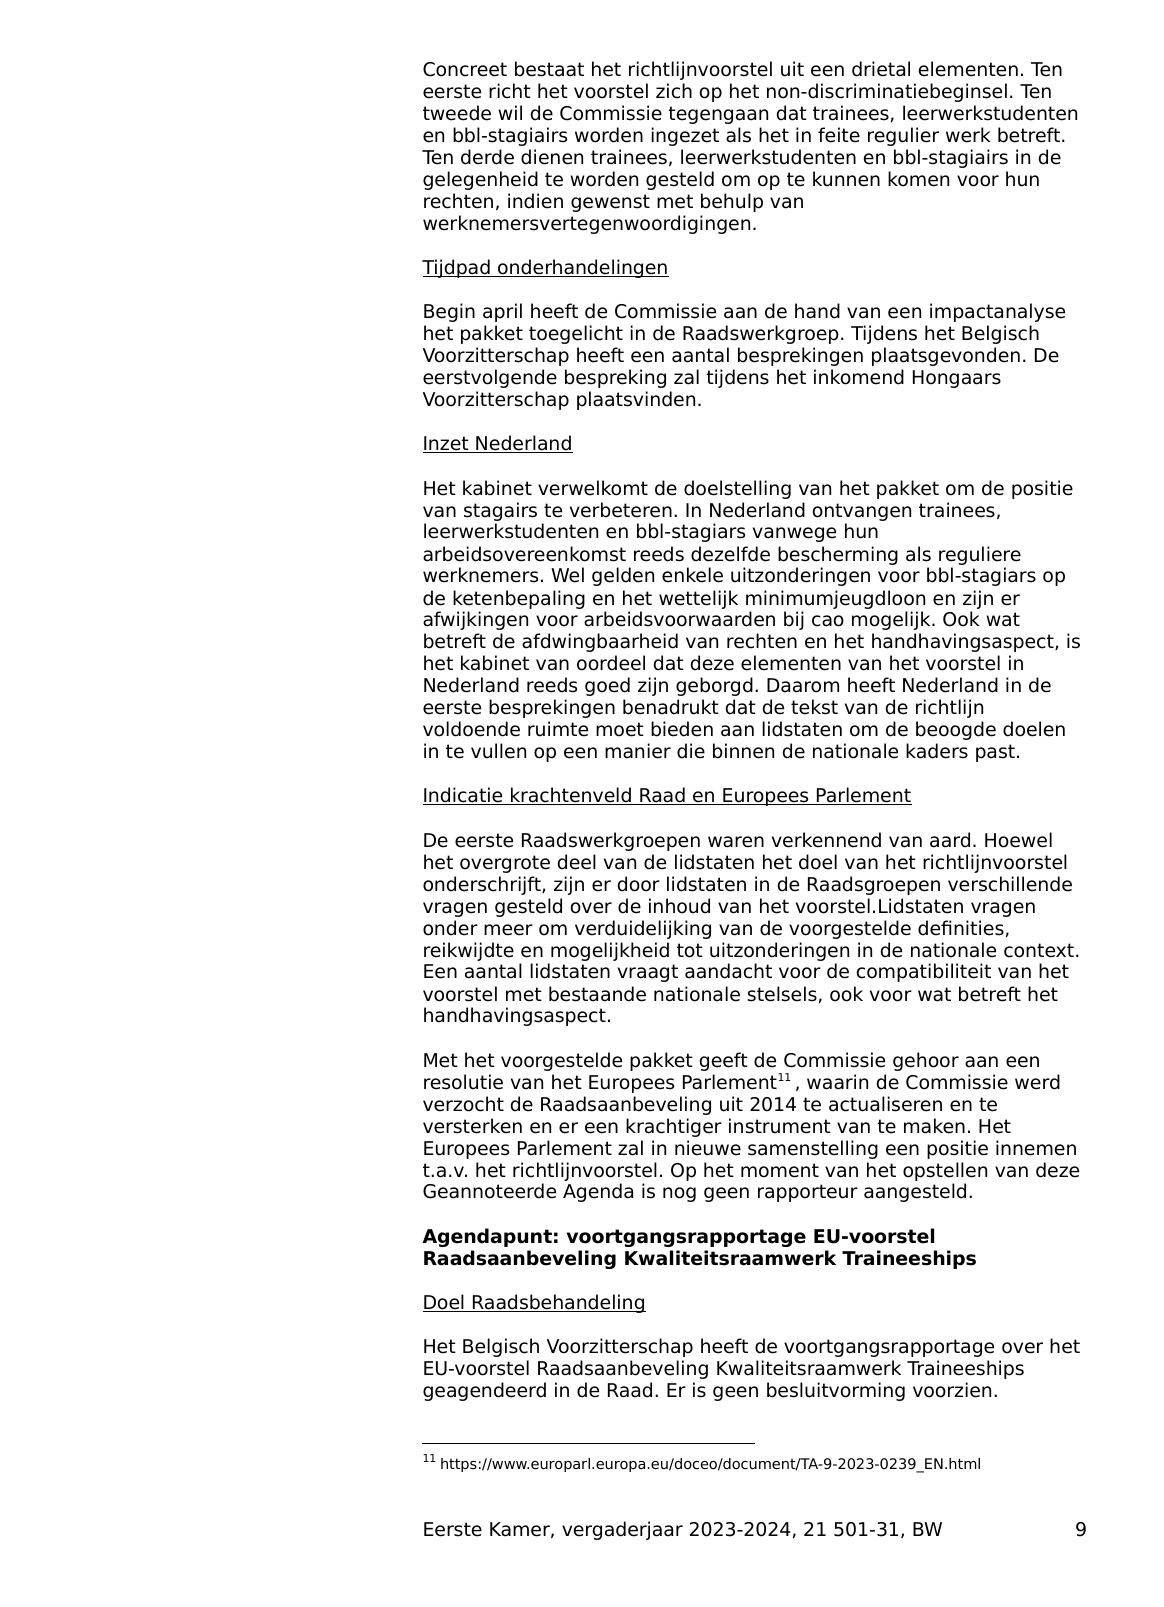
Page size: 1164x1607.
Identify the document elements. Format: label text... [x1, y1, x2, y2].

text Concreet bestaat het richtlijnvoorstel uit een drietal elementen. Ten eerste richt het voorstel zich op het non-discriminatiebeginsel. Ten tweede wil de Commissie tegengaan dat trainees, leerwerkstudenten en bbl-stagiairs worden ingezet als het in feite regulier werk betreft. Ten derde dienen trainees, leerwerkstudenten en bbl-stagiairs in de gelegenheid te worden gesteld om op te kunnen komen voor hun rechten, indien gewenst met behulp van werknemersvertegenwoordigingen. [422, 59, 1087, 235]
text Begin april heeft de Commissie aan de hand van een impactanalyse het pakket toegelicht in de Raadswerkgroep. Tijdens het Belgisch Voorzitterschap heeft een aantal besprekingen plaatsgevonden. De eerstvolgende bespreking zal tijdens het inkomend Hongaars Voorzitterschap plaatsvinden. [422, 301, 1087, 411]
text Met het voorgestelde pakket geeft de Commissie gehoor aan een resolutie van het Europees Parlement, waarin de Commissie werd verzocht de Raadsaanbeveling uit 2014 te actualiseren en te versterken en er een krachtiger instrument van te maken. Het Europees Parlement zal in nieuwe samenstelling een positie innemen t.a.v. het richtlijnvoorstel. Op het moment van het opstellen van deze Geannoteerde Agenda is nog geen rapporteur aangesteld. [422, 1049, 1087, 1203]
subtitle Tijdpad onderhandelingen [422, 257, 1087, 279]
subtitle Doel Raadsbehandeling [422, 1292, 1087, 1314]
text https://www.europarl.europa.eu/doceo/document/TA-9-2023-0239_EN.html [422, 1452, 1087, 1474]
text Het kabinet verwelkomt de doelstelling van het pakket om de positie van stagairs te verbeteren. In Nederland ontvangen trainees, leerwerkstudenten en bbl-stagiars vanwege hun arbeidsovereenkomst reeds dezelfde bescherming als reguliere werknemers. Wel gelden enkele uitzonderingen voor bbl-stagiars op de ketenbepaling en het wettelijk minimumjeugdloon en zijn er afwijkingen voor arbeidsvoorwaarden bij cao mogelijk. Ook wat betreft de afdwingbaarheid van rechten en het handhavingsaspect, is het kabinet van oordeel dat deze elementen van het voorstel in Nederland reeds goed zijn geborgd. Daarom heeft Nederland in de eerste besprekingen benadrukt dat de tekst van de richtlijn voldoende ruimte moet bieden aan lidstaten om de beoogde doelen in te vullen op een manier die binnen de nationale kaders past. [422, 477, 1087, 763]
text De eerste Raadswerkgroepen waren verkennend van aard. Hoewel het overgrote deel van de lidstaten het doel van het richtlijnvoorstel onderschrijft, zijn er door lidstaten in de Raadsgroepen verschillende vragen gesteld over de inhoud van het voorstel.Lidstaten vragen onder meer om verduidelijking van de voorgestelde definities, reikwijdte en mogelijkheid tot uitzonderingen in de nationale context. Een aantal lidstaten vraagt aandacht voor de compatibiliteit van het voorstel met bestaande nationale stelsels, ook voor wat betreft het handhavingsaspect. [422, 829, 1087, 1027]
subtitle Inzet Nederland [422, 433, 1087, 455]
text Het Belgisch Voorzitterschap heeft de voortgangsrapportage over het EU-voorstel Raadsaanbeveling Kwaliteitsraamwerk Traineeships geagendeerd in de Raad. Er is geen besluitvorming voorzien. [422, 1336, 1087, 1402]
subtitle Agendapunt: voortgangsrapportage EU-voorstel Raadsaanbeveling Kwaliteitsraamwerk Traineeships [422, 1226, 1087, 1269]
subtitle Indicatie krachtenveld Raad en Europees Parlement [422, 785, 1087, 807]
